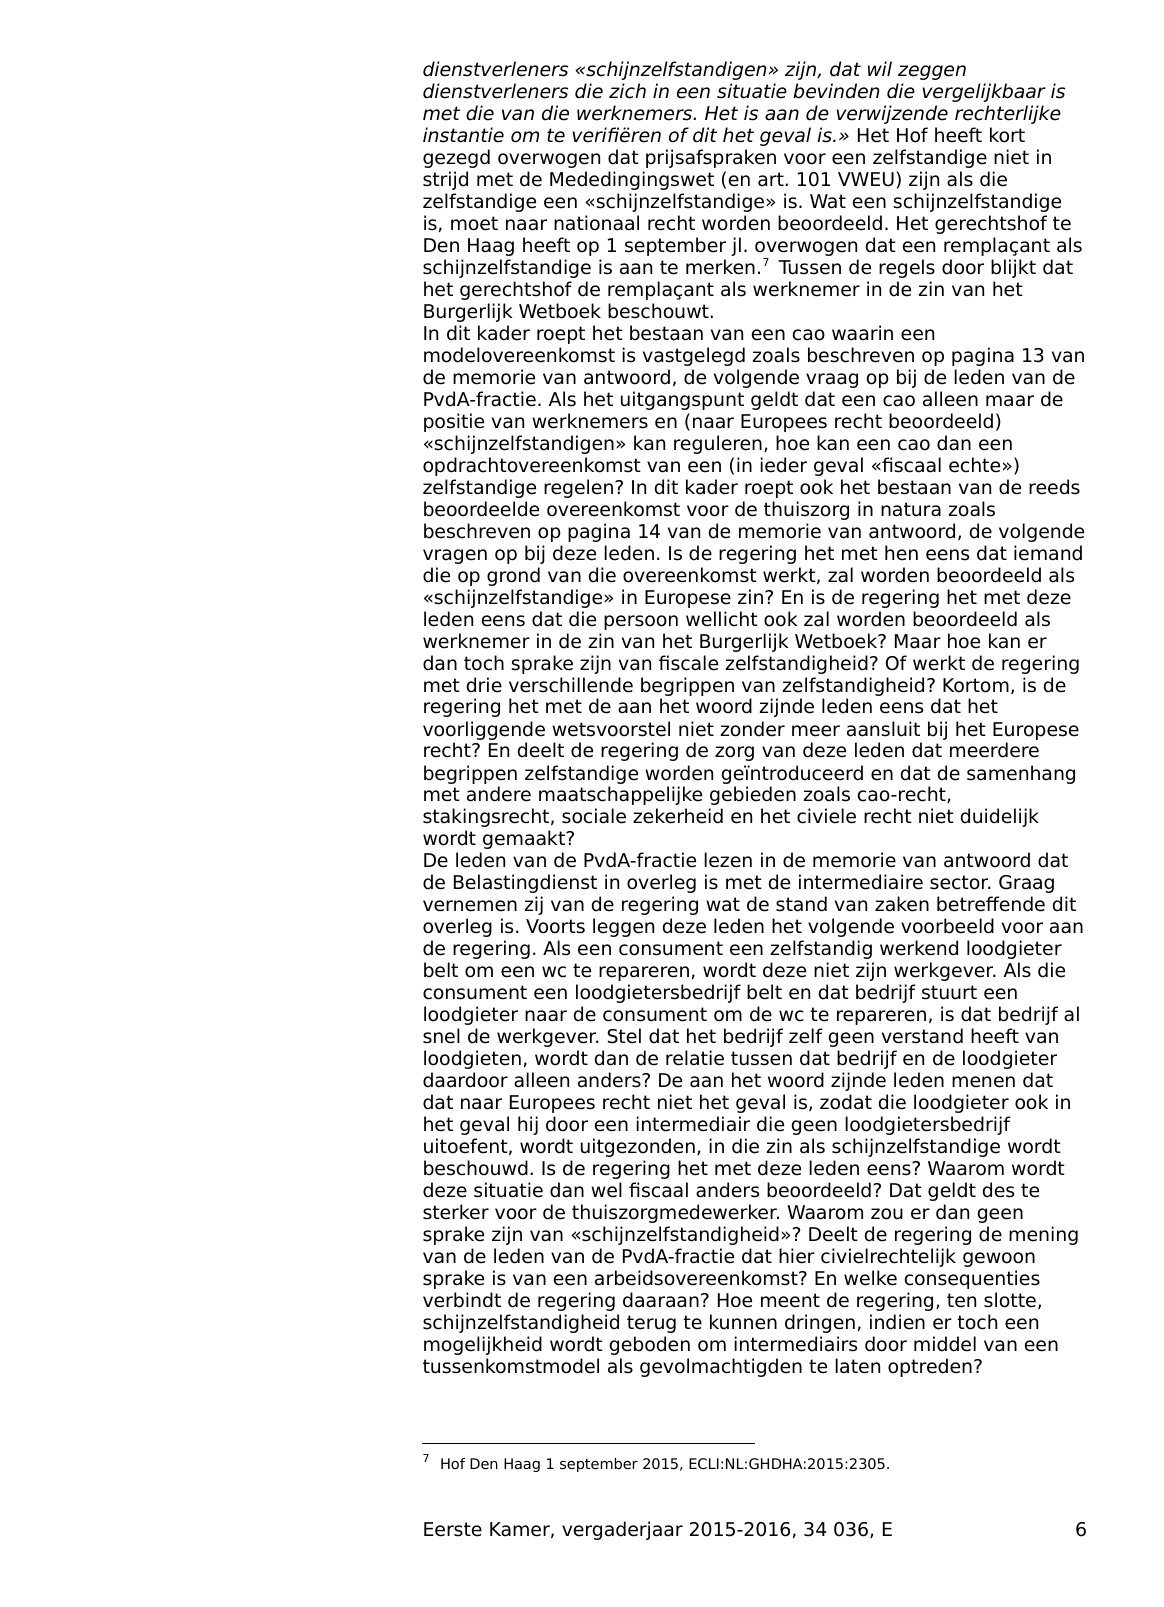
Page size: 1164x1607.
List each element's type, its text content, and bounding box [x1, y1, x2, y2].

text In dit kader roept het bestaan van een cao waarin een modelovereenkomst is vastgelegd zoals beschreven op pagina 13 van de memorie van antwoord, de volgende vraag op bij de leden van de PvdA-fractie. Als het uitgangspunt geldt dat een cao alleen maar de positie van werknemers en (naar Europees recht beoordeeld) «schijnzelfstandigen» kan reguleren, hoe kan een cao dan een opdrachtovereenkomst van een (in ieder geval «fiscaal echte») zelfstandige regelen? In dit kader roept ook het bestaan van de reeds beoordeelde overeenkomst voor de thuiszorg in natura zoals beschreven op pagina 14 van de memorie van antwoord, de volgende vragen op bij deze leden. Is de regering het met hen eens dat iemand die op grond van die overeenkomst werkt, zal worden beoordeeld als «schijnzelfstandige» in Europese zin? En is de regering het met deze leden eens dat die persoon wellicht ook zal worden beoordeeld als werknemer in de zin van het Burgerlijk Wetboek? Maar hoe kan er dan toch sprake zijn van fiscale zelfstandigheid? Of werkt de regering met drie verschillende begrippen van zelfstandigheid? Kortom, is de regering het met de aan het woord zijnde leden eens dat het voorliggende wetsvoorstel niet zonder meer aansluit bij het Europese recht? En deelt de regering de zorg van deze leden dat meerdere begrippen zelfstandige worden geïntroduceerd en dat de samenhang met andere maatschappelijke gebieden zoals cao-recht, stakingsrecht, sociale zekerheid en het civiele recht niet duidelijk wordt gemaakt? [422, 323, 1087, 850]
text dienstverleners «schijnzelfstandigen» zijn, dat wil zeggen dienstverleners die zich in een situatie bevinden die vergelijkbaar is met die van die werknemers. Het is aan de verwijzende rechterlijke instantie om te verifiëren of dit het geval is.» Het Hof heeft kort gezegd overwogen dat prijsafspraken voor een zelfstandige niet in strijd met de Mededingingswet (en art. 101 VWEU) zijn als die zelfstandige een «schijnzelfstandige» is. Wat een schijnzelfstandige is, moet naar nationaal recht worden beoordeeld. Het gerechtshof te Den Haag heeft op 1 september jl. overwogen dat een remplaçant als schijnzelfstandige is aan te merken. Tussen de regels door blijkt dat het gerechtshof de remplaçant als werknemer in de zin van het Burgerlijk Wetboek beschouwt. [422, 59, 1087, 323]
text Hof Den Haag 1 september 2015, ECLI:NL:GHDHA:2015:2305. [422, 1452, 1087, 1474]
text De leden van de PvdA-fractie lezen in de memorie van antwoord dat de Belastingdienst in overleg is met de intermediaire sector. Graag vernemen zij van de regering wat de stand van zaken betreffende dit overleg is. Voorts leggen deze leden het volgende voorbeeld voor aan de regering. Als een consument een zelfstandig werkend loodgieter belt om een wc te repareren, wordt deze niet zijn werkgever. Als die consument een loodgietersbedrijf belt en dat bedrijf stuurt een loodgieter naar de consument om de wc te repareren, is dat bedrijf al snel de werkgever. Stel dat het bedrijf zelf geen verstand heeft van loodgieten, wordt dan de relatie tussen dat bedrijf en de loodgieter daardoor alleen anders? De aan het woord zijnde leden menen dat dat naar Europees recht niet het geval is, zodat die loodgieter ook in het geval hij door een intermediair die geen loodgietersbedrijf uitoefent, wordt uitgezonden, in die zin als schijnzelfstandige wordt beschouwd. Is de regering het met deze leden eens? Waarom wordt deze situatie dan wel fiscaal anders beoordeeld? Dat geldt des te sterker voor de thuiszorgmedewerker. Waarom zou er dan geen sprake zijn van «schijnzelfstandigheid»? Deelt de regering de mening van de leden van de PvdA-fractie dat hier civielrechtelijk gewoon sprake is van een arbeidsovereenkomst? En welke consequenties verbindt de regering daaraan? Hoe meent de regering, ten slotte, schijnzelfstandigheid terug te kunnen dringen, indien er toch een mogelijkheid wordt geboden om intermediairs door middel van een tussenkomstmodel als gevolmachtigden te laten optreden? [422, 850, 1087, 1378]
